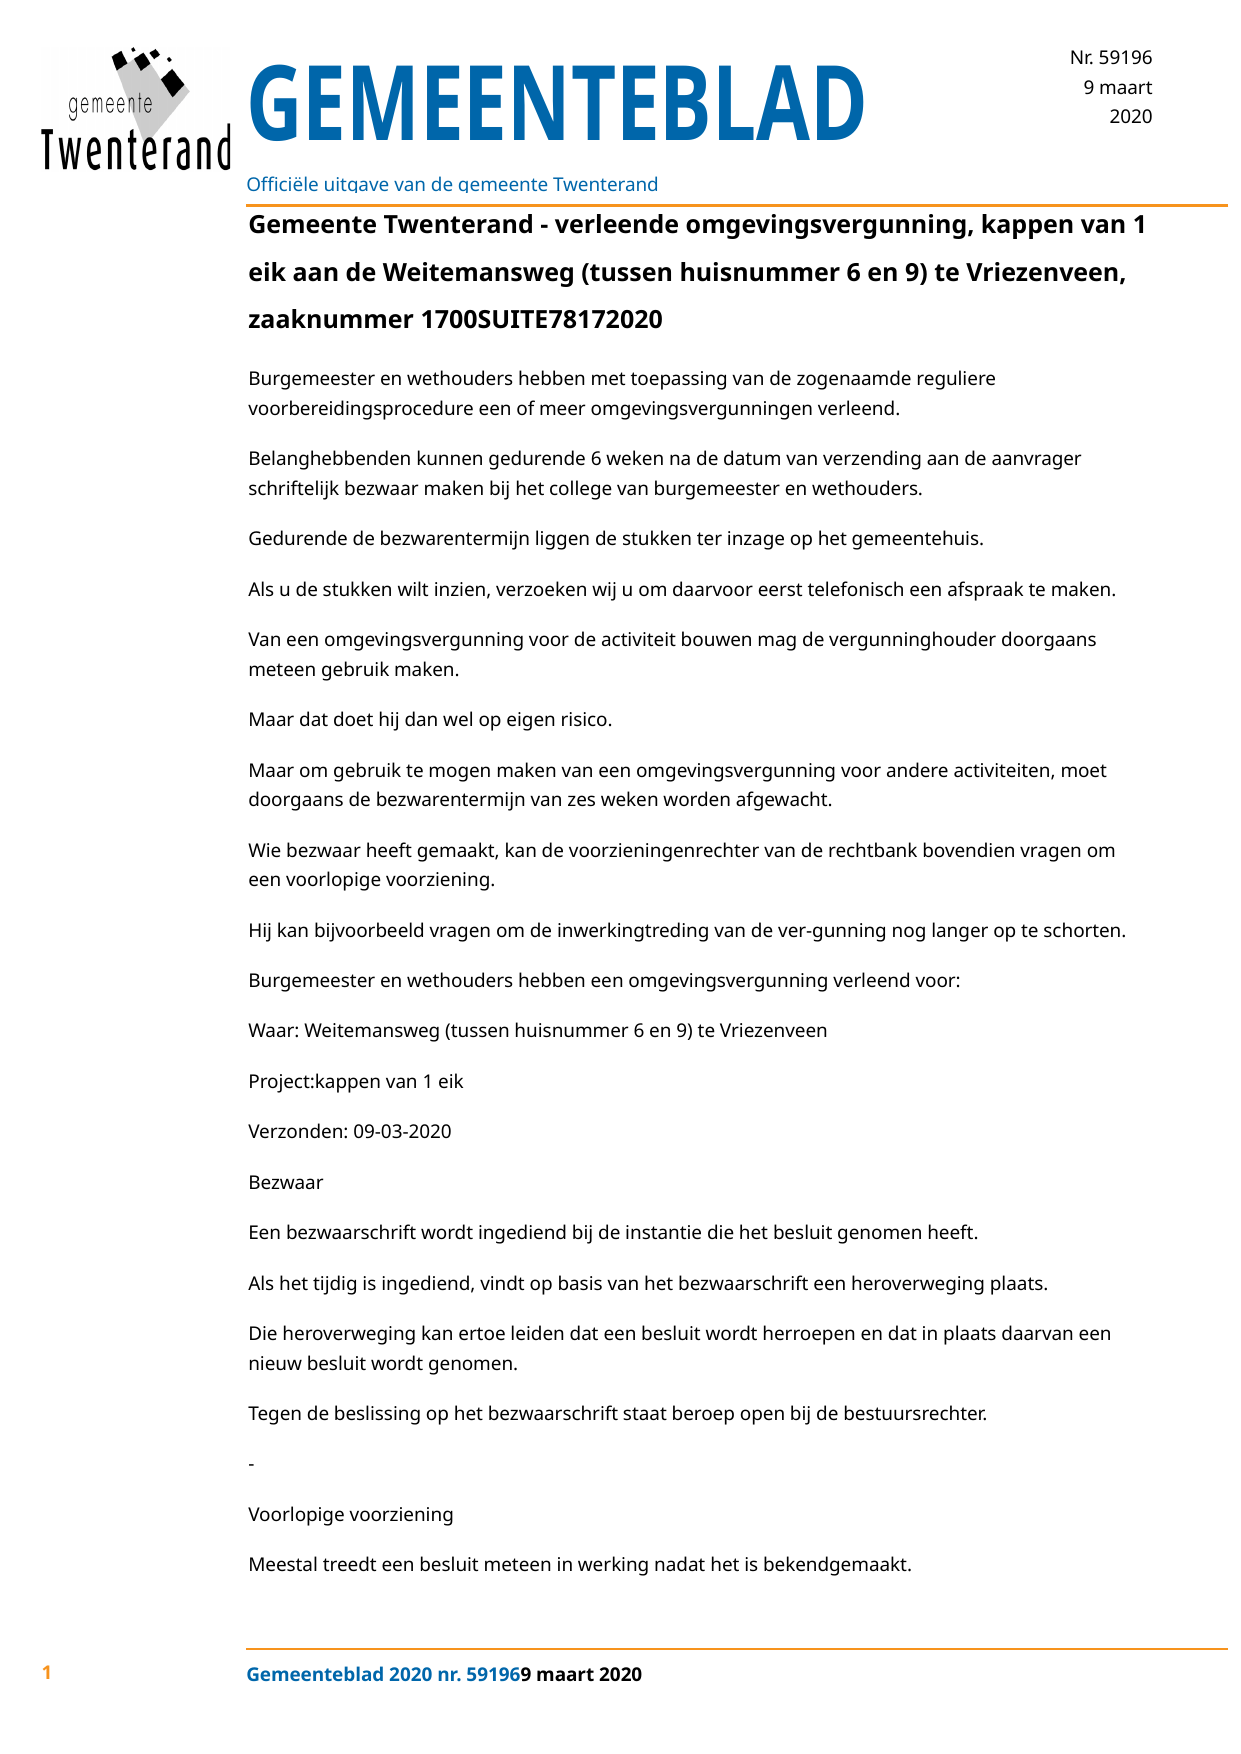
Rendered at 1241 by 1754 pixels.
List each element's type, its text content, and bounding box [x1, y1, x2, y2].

text Gemeente Twenterand - verleende omgevingsvergunning, kappen van 1 eik aan de Weitemansweg (tussen huisnummer 6 en 9) te Vriezenveen, zaaknummer 1700SUITE78172020 [248, 207, 1152, 336]
text Als u de stukken wilt inzien, verzoeken wij u om daarvoor eerst telefonisch een afspraak te maken. [248, 576, 1152, 602]
text Die heroverweging kan ertoe leiden dat een besluit wordt herroepen en dat in plaats daarvan een nieuw besluit wordt genomen. [248, 1320, 1152, 1375]
text Gedurende de bezwarentermijn liggen de stukken ter inzage op het gemeentehuis. [248, 526, 1152, 551]
text Maar om gebruik te mogen maken van een omgevingsvergunning voor andere activiteiten, moet doorgaans de bezwarentermijn van zes weken worden afgewacht. [248, 757, 1152, 812]
text Burgemeester en wethouders hebben met toepassing van de zogenaamde reguliere voorbereidingsprocedure een of meer omgevingsvergunningen verleend. [248, 366, 1152, 421]
text Tegen de beslissing op het bezwaarschrift staat beroep open bij de bestuursrechter. [248, 1400, 1152, 1426]
text Bezwaar [248, 1169, 1152, 1194]
picture [41, 47, 231, 172]
text Wie bezwaar heeft gemaakt, kan de voorzieningenrechter van de rechtbank bovendien vragen om een voorlopige voorziening. [248, 837, 1152, 892]
text Belanghebbenden kunnen gedurende 6 weken na de datum van verzending aan de aanvrager schriftelijk bezwaar maken bij het college van burgemeester en wethouders. [248, 446, 1152, 501]
text Project:kappen van 1 eik [248, 1068, 1152, 1094]
text - [248, 1451, 1152, 1476]
text Een bezwaarschrift wordt ingediend bij de instantie die het besluit genomen heeft. [248, 1219, 1152, 1245]
text Meestal treedt een besluit meteen in werking nadat het is bekendgemaakt. [248, 1551, 1152, 1577]
text Van een omgevingsvergunning voor de activiteit bouwen mag de vergunninghouder doorgaans meteen gebruik maken. [248, 626, 1152, 682]
text Burgemeester en wethouders hebben een omgevingsvergunning verleend voor: [248, 967, 1152, 993]
text Maar dat doet hij dan wel op eigen risico. [248, 706, 1152, 732]
text Hij kan bijvoorbeeld vragen om de inwerkingtreding van de ver-gunning nog langer op te schorten. [248, 917, 1152, 942]
text Voorlopige voorziening [248, 1501, 1152, 1527]
text Als het tijdig is ingediend, vindt op basis van het bezwaarschrift een heroverweging plaats. [248, 1270, 1152, 1295]
text Waar: Weitemansweg (tussen huisnummer 6 en 9) te Vriezenveen [248, 1018, 1152, 1043]
text Verzonden: 09-03-2020 [248, 1118, 1152, 1144]
